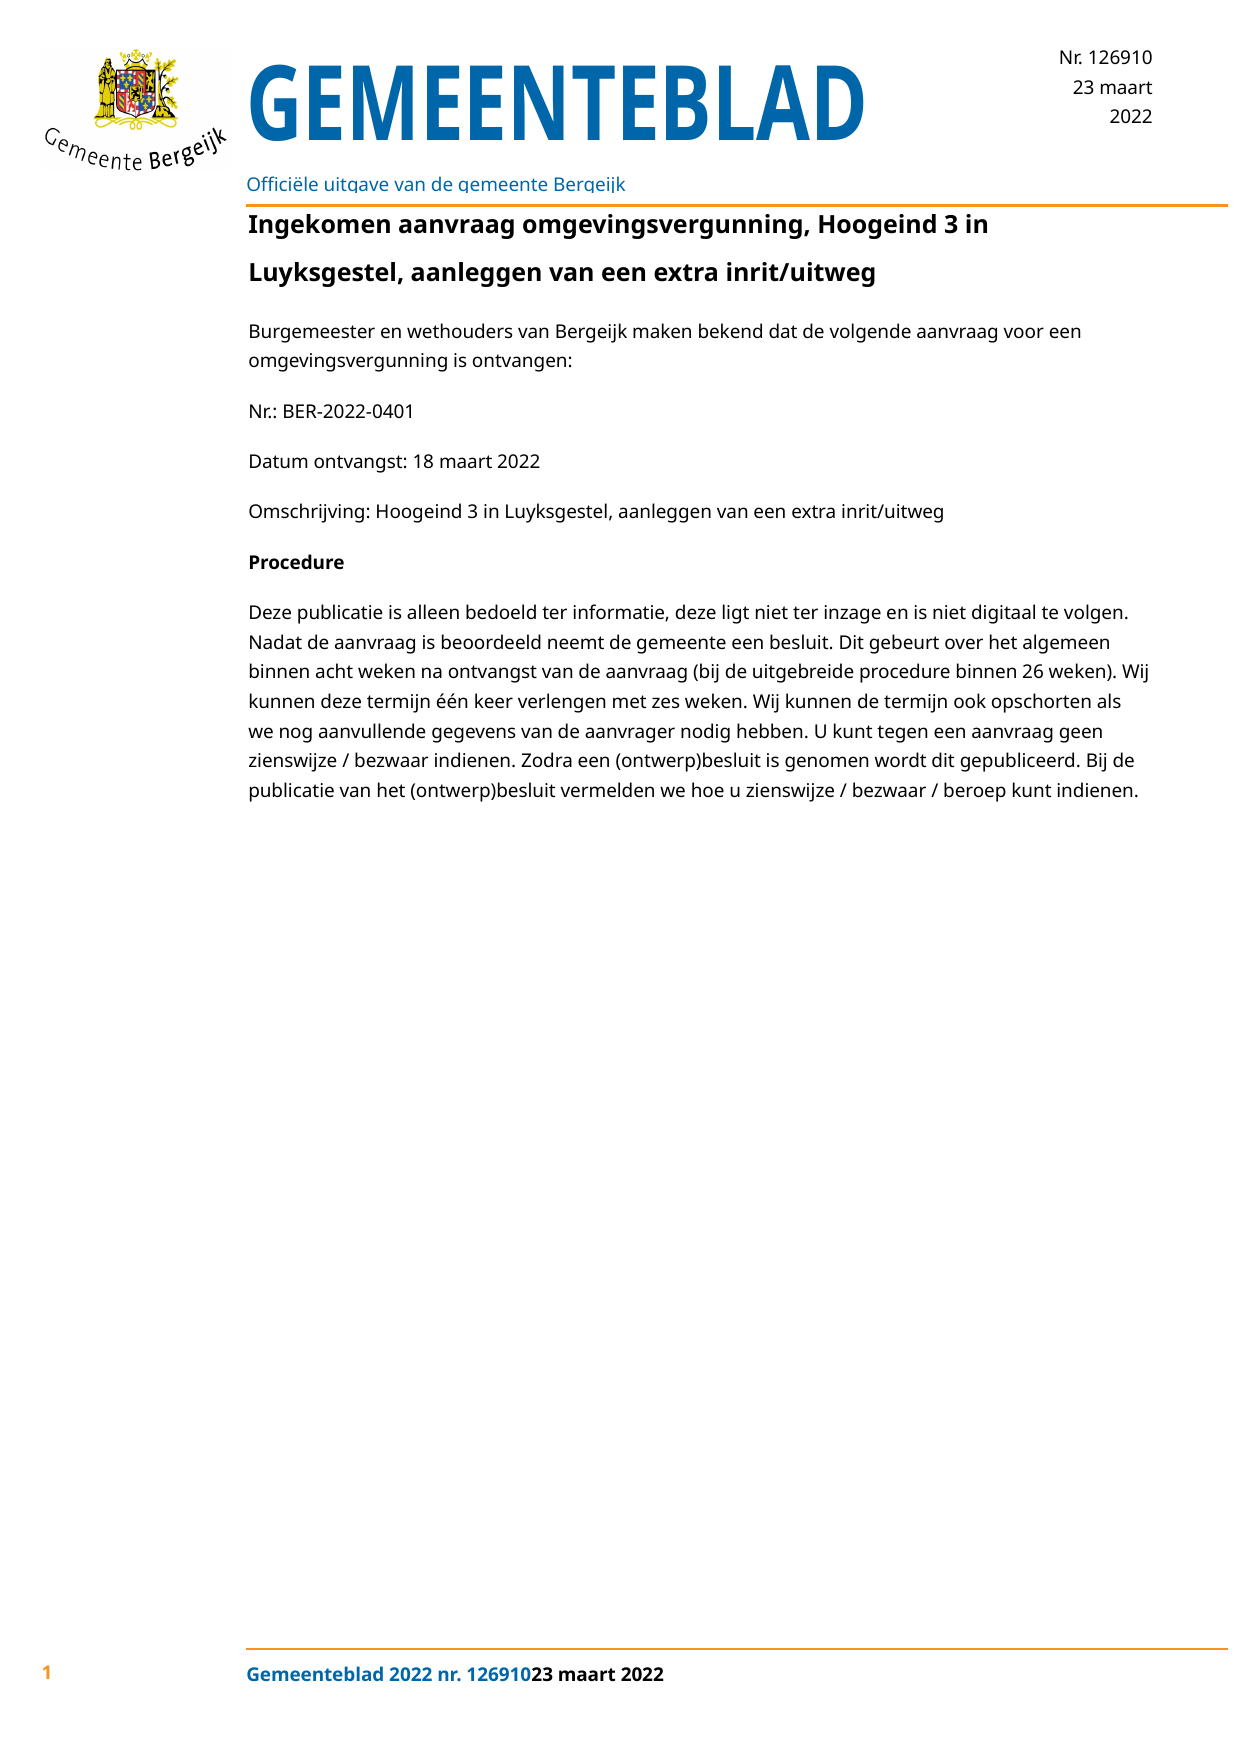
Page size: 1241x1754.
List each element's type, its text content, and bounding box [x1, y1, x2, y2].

text Ingekomen aanvraag omgevingsvergunning, Hoogeind 3 in Luyksgestel, aanleggen van een extra inrit/uitweg [248, 207, 1152, 288]
text Omschrijving: Hoogeind 3 in Luyksgestel, aanleggen van een extra inrit/uitweg [248, 499, 1152, 524]
text Burgemeester en wethouders van Bergeijk maken bekend dat de volgende aanvraag voor een omgevingsvergunning is ontvangen: [248, 318, 1152, 373]
picture [41, 47, 231, 172]
text Deze publicatie is alleen bedoeld ter informatie, deze ligt niet ter inzage en is niet digitaal te volgen. Nadat de aanvraag is beoordeeld neemt de gemeente een besluit. Dit gebeurt over het algemeen binnen acht weken na ontvangst van de aanvraag (bij de uitgebreide procedure binnen 26 weken). Wij kunnen deze termijn één keer verlengen met zes weken. Wij kunnen de termijn ook opschorten als we nog aanvullende gegevens van de aanvrager nodig hebben. U kunt tegen een aanvraag geen zienswijze / bezwaar indienen. Zodra een (ontwerp)besluit is genomen wordt dit gepubliceerd. Bij de publicatie van het (ontwerp)besluit vermelden we hoe u zienswijze / bezwaar / beroep kunt indienen. [248, 599, 1152, 803]
text Procedure [248, 549, 1152, 575]
text Nr.: BER-2022-0401 [248, 398, 1152, 424]
text Datum ontvangst: 18 maart 2022 [248, 448, 1152, 474]
